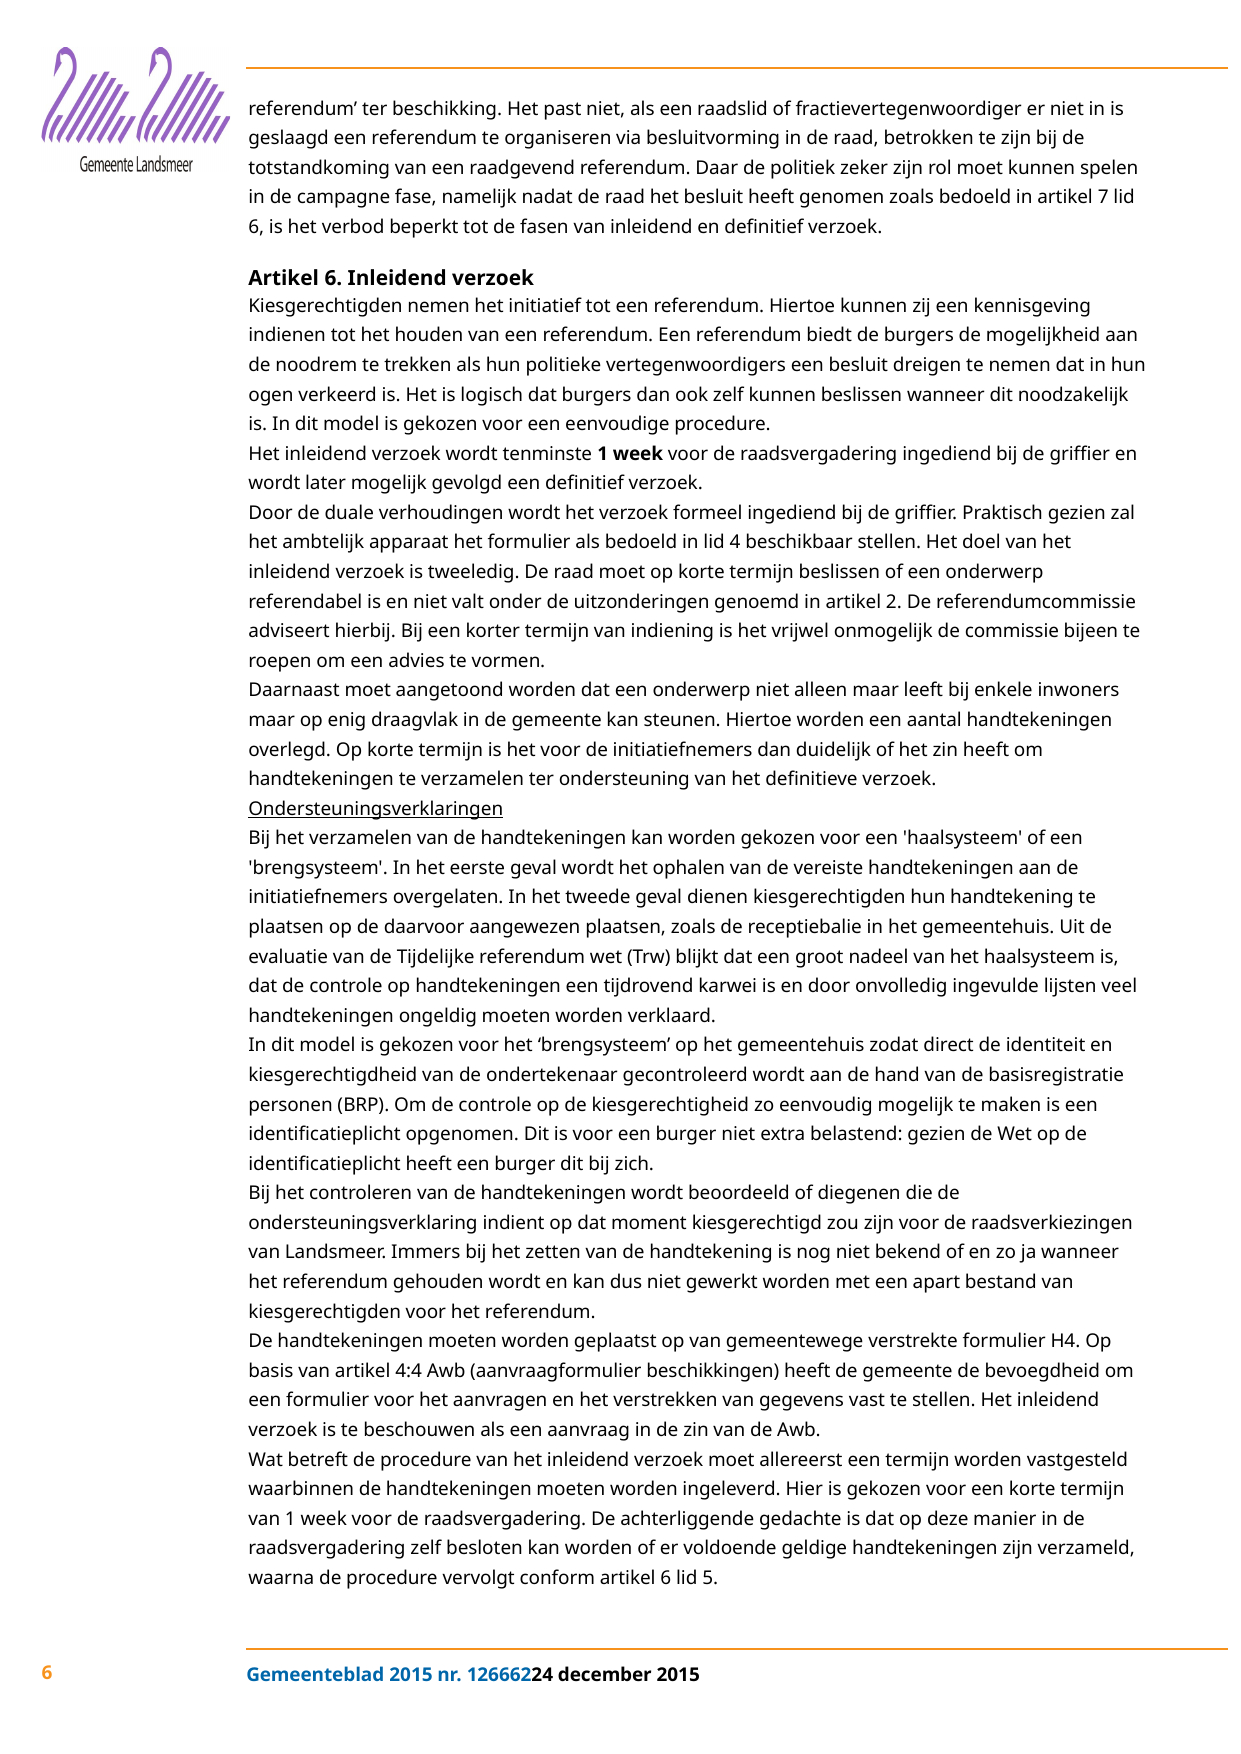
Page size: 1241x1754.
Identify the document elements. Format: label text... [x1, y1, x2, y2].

text Bij het controleren van de handtekeningen wordt beoordeeld of diegenen die de ondersteuningsverklaring indient op dat moment kiesgerechtigd zou zijn voor de raadsverkiezingen van Landsmeer. Immers bij het zetten van de handtekening is nog niet bekend of en zo ja wanneer het referendum gehouden wordt en kan dus niet gewerkt worden met een apart bestand van kiesgerechtigden voor het referendum. [248, 1179, 1152, 1323]
text Het inleidend verzoek wordt tenminste 1 week voor de raadsvergadering ingediend bij de griffier en wordt later mogelijk gevolgd een definitief verzoek. [248, 440, 1152, 495]
text Daarnaast moet aangetoond worden dat een onderwerp niet alleen maar leeft bij enkele inwoners maar op enig draagvlak in de gemeente kan steunen. Hiertoe worden een aantal handtekeningen overlegd. Op korte termijn is het voor de initiatiefnemers dan duidelijk of het zin heeft om handtekeningen te verzamelen ter ondersteuning van het definitieve verzoek. [248, 677, 1152, 791]
text Bij het verzamelen van de handtekeningen kan worden gekozen voor een 'haalsysteem' of een 'brengsysteem'. In het eerste geval wordt het ophalen van de vereiste handtekeningen aan de initiatiefnemers overgelaten. In het tweede geval dienen kiesgerechtigden hun handtekening te plaatsen op de daarvoor aangewezen plaatsen, zoals de receptiebalie in het gemeentehuis. Uit de evaluatie van de Tijdelijke referendum wet (Trw) blijkt dat een groot nadeel van het haalsysteem is, dat de controle op handtekeningen een tijdrovend karwei is en door onvolledig ingevulde lijsten veel handtekeningen ongeldig moeten worden verklaard. [248, 824, 1152, 1028]
text De handtekeningen moeten worden geplaatst op van gemeentewege verstrekte formulier H4. Op basis van artikel 4:4 Awb (aanvraagformulier beschikkingen) heeft de gemeente de bevoegdheid om een formulier voor het aanvragen en het verstrekken van gegevens vast te stellen. Het inleidend verzoek is te beschouwen als een aanvraag in de zin van de Awb. [248, 1327, 1152, 1442]
text Kiesgerechtigden nemen het initiatief tot een referendum. Hiertoe kunnen zij een kennisgeving indienen tot het houden van een referendum. Een referendum biedt de burgers de mogelijkheid aan de noodrem te trekken als hun politieke vertegenwoordigers een besluit dreigen te nemen dat in hun ogen verkeerd is. Het is logisch dat burgers dan ook zelf kunnen beslissen wanneer dit noodzakelijk is. In dit model is gekozen voor een eenvoudige procedure. [248, 292, 1152, 436]
text Door de duale verhoudingen wordt het verzoek formeel ingediend bij de griffier. Praktisch gezien zal het ambtelijk apparaat het formulier als bedoeld in lid 4 beschikbaar stellen. Het doel van het inleidend verzoek is tweeledig. De raad moet op korte termijn beslissen of een onderwerp referendabel is en niet valt onder de uitzonderingen genoemd in artikel 2. De referendumcommissie adviseert hierbij. Bij een korter termijn van indiening is het vrijwel onmogelijk de commissie bijeen te roepen om een advies te vormen. [248, 499, 1152, 673]
picture [41, 47, 231, 172]
text Wat betreft de procedure van het inleidend verzoek moet allereerst een termijn worden vastgesteld waarbinnen de handtekeningen moeten worden ingeleverd. Hier is gekozen voor een korte termijn van 1 week voor de raadsvergadering. De achterliggende gedachte is dat op deze manier in de raadsvergadering zelf besloten kan worden of er voldoende geldige handtekeningen zijn verzameld, waarna de procedure vervolgt conform artikel 6 lid 5. [248, 1446, 1152, 1590]
text Artikel 6. Inleidend verzoek [248, 263, 1152, 292]
text In dit model is gekozen voor het ‘brengsysteem’ op het gemeentehuis zodat direct de identiteit en kiesgerechtigdheid van de ondertekenaar gecontroleerd wordt aan de hand van de basisregistratie personen (BRP). Om de controle op de kiesgerechtigheid zo eenvoudig mogelijk te maken is een identificatieplicht opgenomen. Dit is voor een burger niet extra belastend: gezien de Wet op de identificatieplicht heeft een burger dit bij zich. [248, 1032, 1152, 1176]
text Ondersteuningsverklaringen [248, 795, 1152, 821]
text referendum’ ter beschikking. Het past niet, als een raadslid of fractievertegenwoordiger er niet in is geslaagd een referendum te organiseren via besluitvorming in de raad, betrokken te zijn bij de totstandkoming van een raadgevend referendum. Daar de politiek zeker zijn rol moet kunnen spelen in de campagne fase, namelijk nadat de raad het besluit heeft genomen zoals bedoeld in artikel 7 lid 6, is het verbod beperkt tot de fasen van inleidend en definitief verzoek. [248, 95, 1152, 239]
